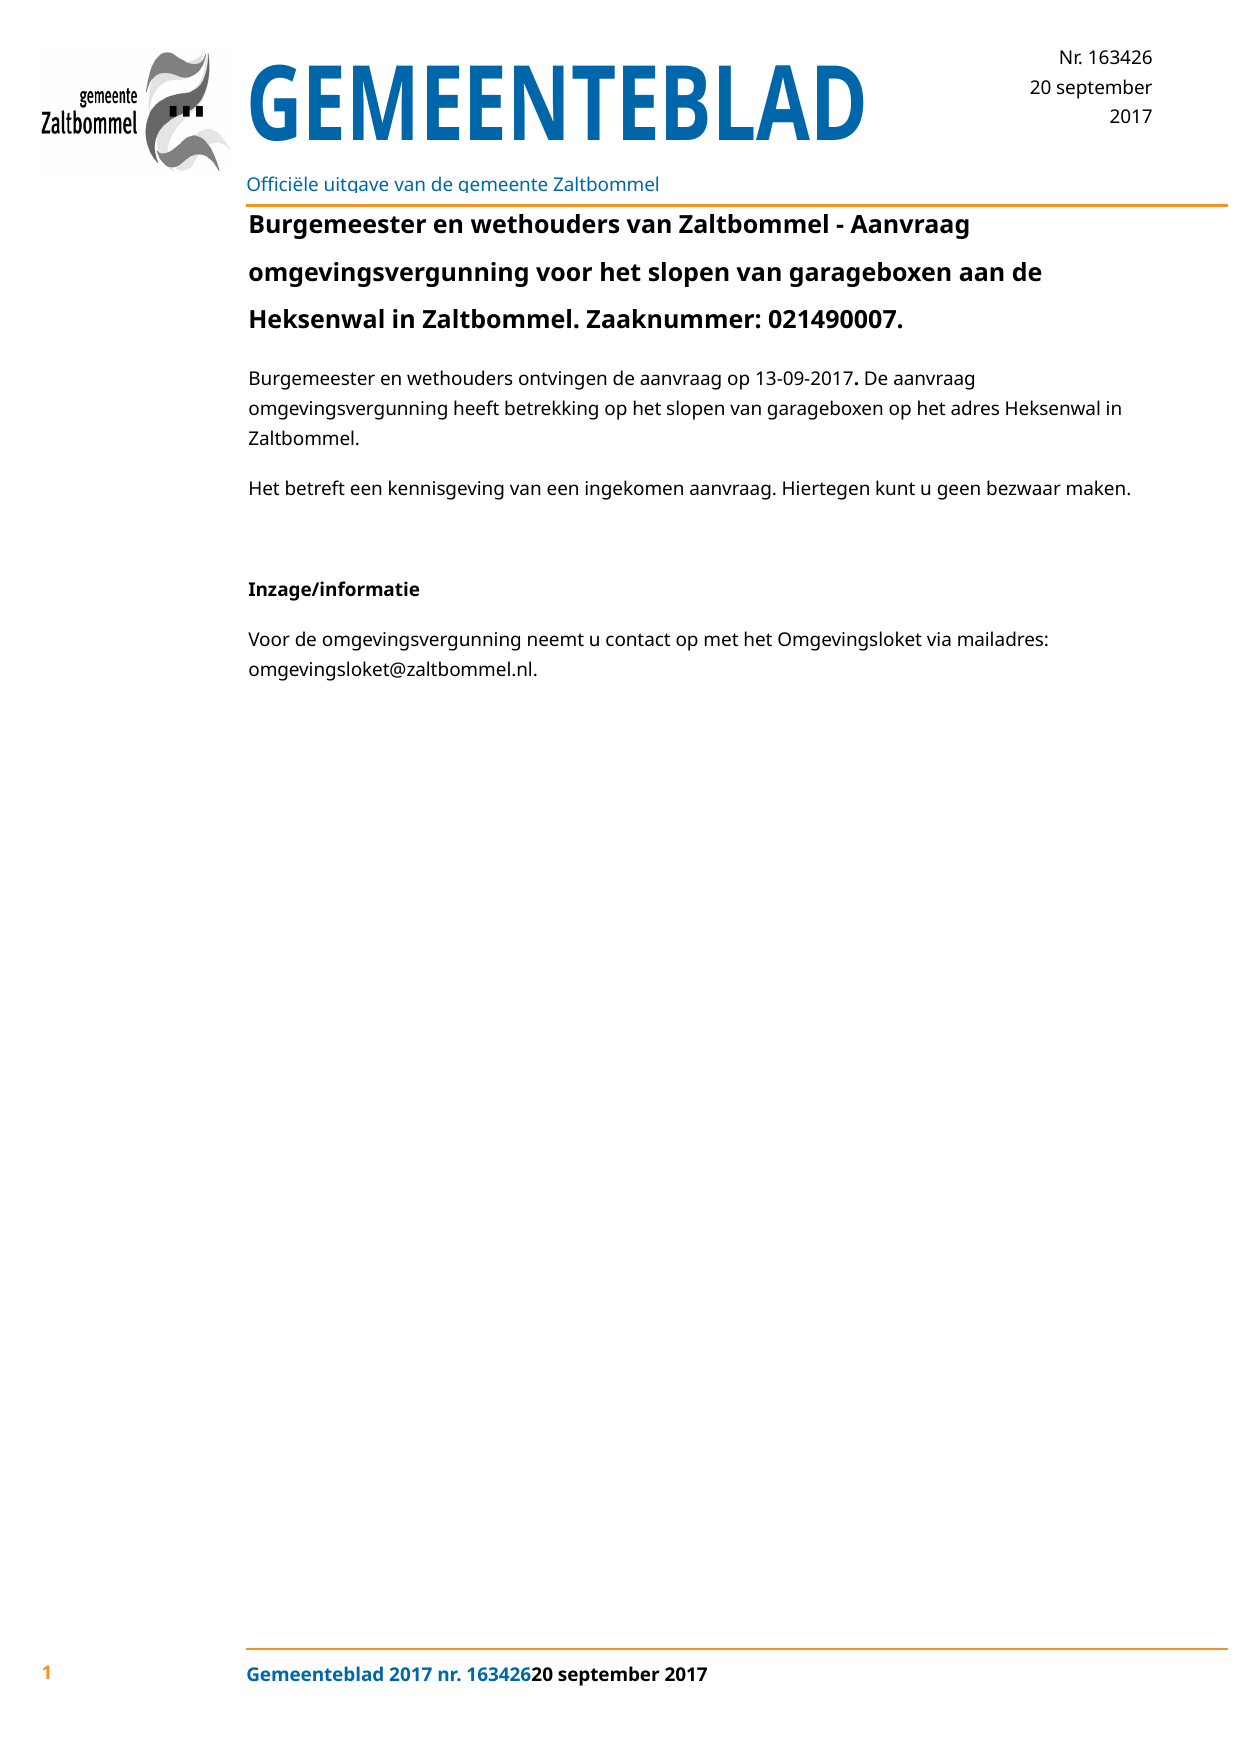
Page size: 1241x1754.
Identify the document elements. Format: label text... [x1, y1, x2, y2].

text Inzage/informatie [248, 576, 1152, 602]
text Burgemeester en wethouders ontvingen de aanvraag op 13-09-2017. De aanvraag omgevingsvergunning heeft betrekking op het slopen van garageboxen op het adres Heksenwal in Zaltbommel. [248, 366, 1152, 450]
text Het betreft een kennisgeving van een ingekomen aanvraag. Hiertegen kunt u geen bezwaar maken. [248, 475, 1152, 501]
picture [41, 47, 231, 172]
text Burgemeester en wethouders van Zaltbommel - Aanvraag omgevingsvergunning voor het slopen van garageboxen aan de Heksenwal in Zaltbommel. Zaaknummer: 021490007. [248, 207, 1152, 336]
text Voor de omgevingsvergunning neemt u contact op met het Omgevingsloket via mailadres: omgevingsloket@zaltbommel.nl. [248, 626, 1152, 682]
